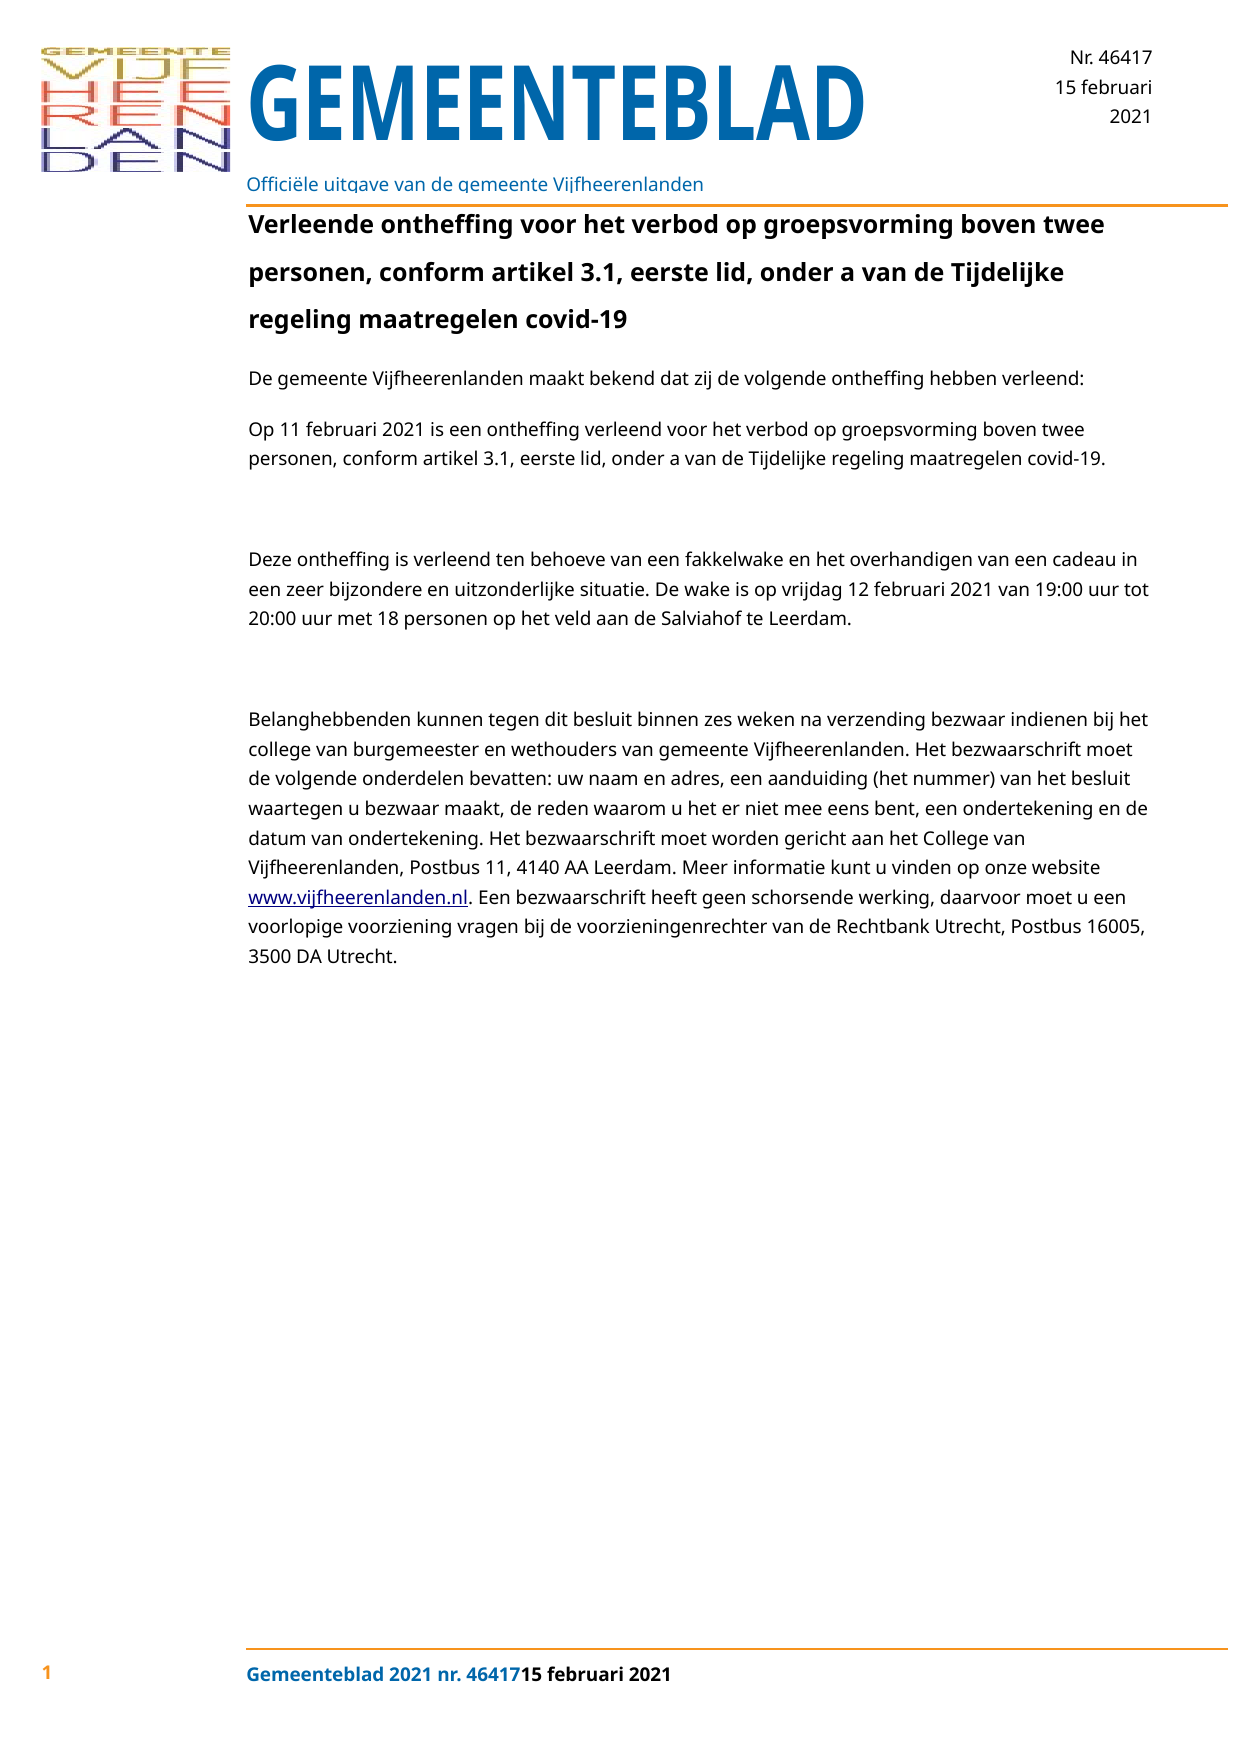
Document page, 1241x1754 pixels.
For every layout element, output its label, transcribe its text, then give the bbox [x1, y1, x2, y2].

text Belanghebbenden kunnen tegen dit besluit binnen zes weken na verzending bezwaar indienen bij het college van burgemeester en wethouders van gemeente Vijfheerenlanden. Het bezwaarschrift moet de volgende onderdelen bevatten: uw naam en adres, een aanduiding (het nummer) van het besluit waartegen u bezwaar maakt, de reden waarom u het er niet mee eens bent, een ondertekening en de datum van ondertekening. Het bezwaarschrift moet worden gericht aan het College van Vijfheerenlanden, Postbus 11, 4140 AA Leerdam. Meer informatie kunt u vinden op onze website www.vijfheerenlanden.nl. Een bezwaarschrift heeft geen schorsende werking, daarvoor moet u een voorlopige voorziening vragen bij de voorzieningenrechter van de Rechtbank Utrecht, Postbus 16005, 3500 DA Utrecht. [248, 706, 1152, 969]
picture [41, 47, 231, 172]
text Deze ontheffing is verleend ten behoeve van een fakkelwake en het overhandigen van een cadeau in een zeer bijzondere en uitzonderlijke situatie. De wake is op vrijdag 12 februari 2021 van 19:00 uur tot 20:00 uur met 18 personen op het veld aan de Salviahof te Leerdam. [248, 546, 1152, 631]
text De gemeente Vijfheerenlanden maakt bekend dat zij de volgende ontheffing hebben verleend: [248, 366, 1152, 391]
text Op 11 februari 2021 is een ontheffing verleend voor het verbod op groepsvorming boven twee personen, conform artikel 3.1, eerste lid, onder a van de Tijdelijke regeling maatregelen covid-19. [248, 416, 1152, 471]
text Verleende ontheffing voor het verbod op groepsvorming boven twee personen, conform artikel 3.1, eerste lid, onder a van de Tijdelijke regeling maatregelen covid-19 [248, 207, 1152, 336]
